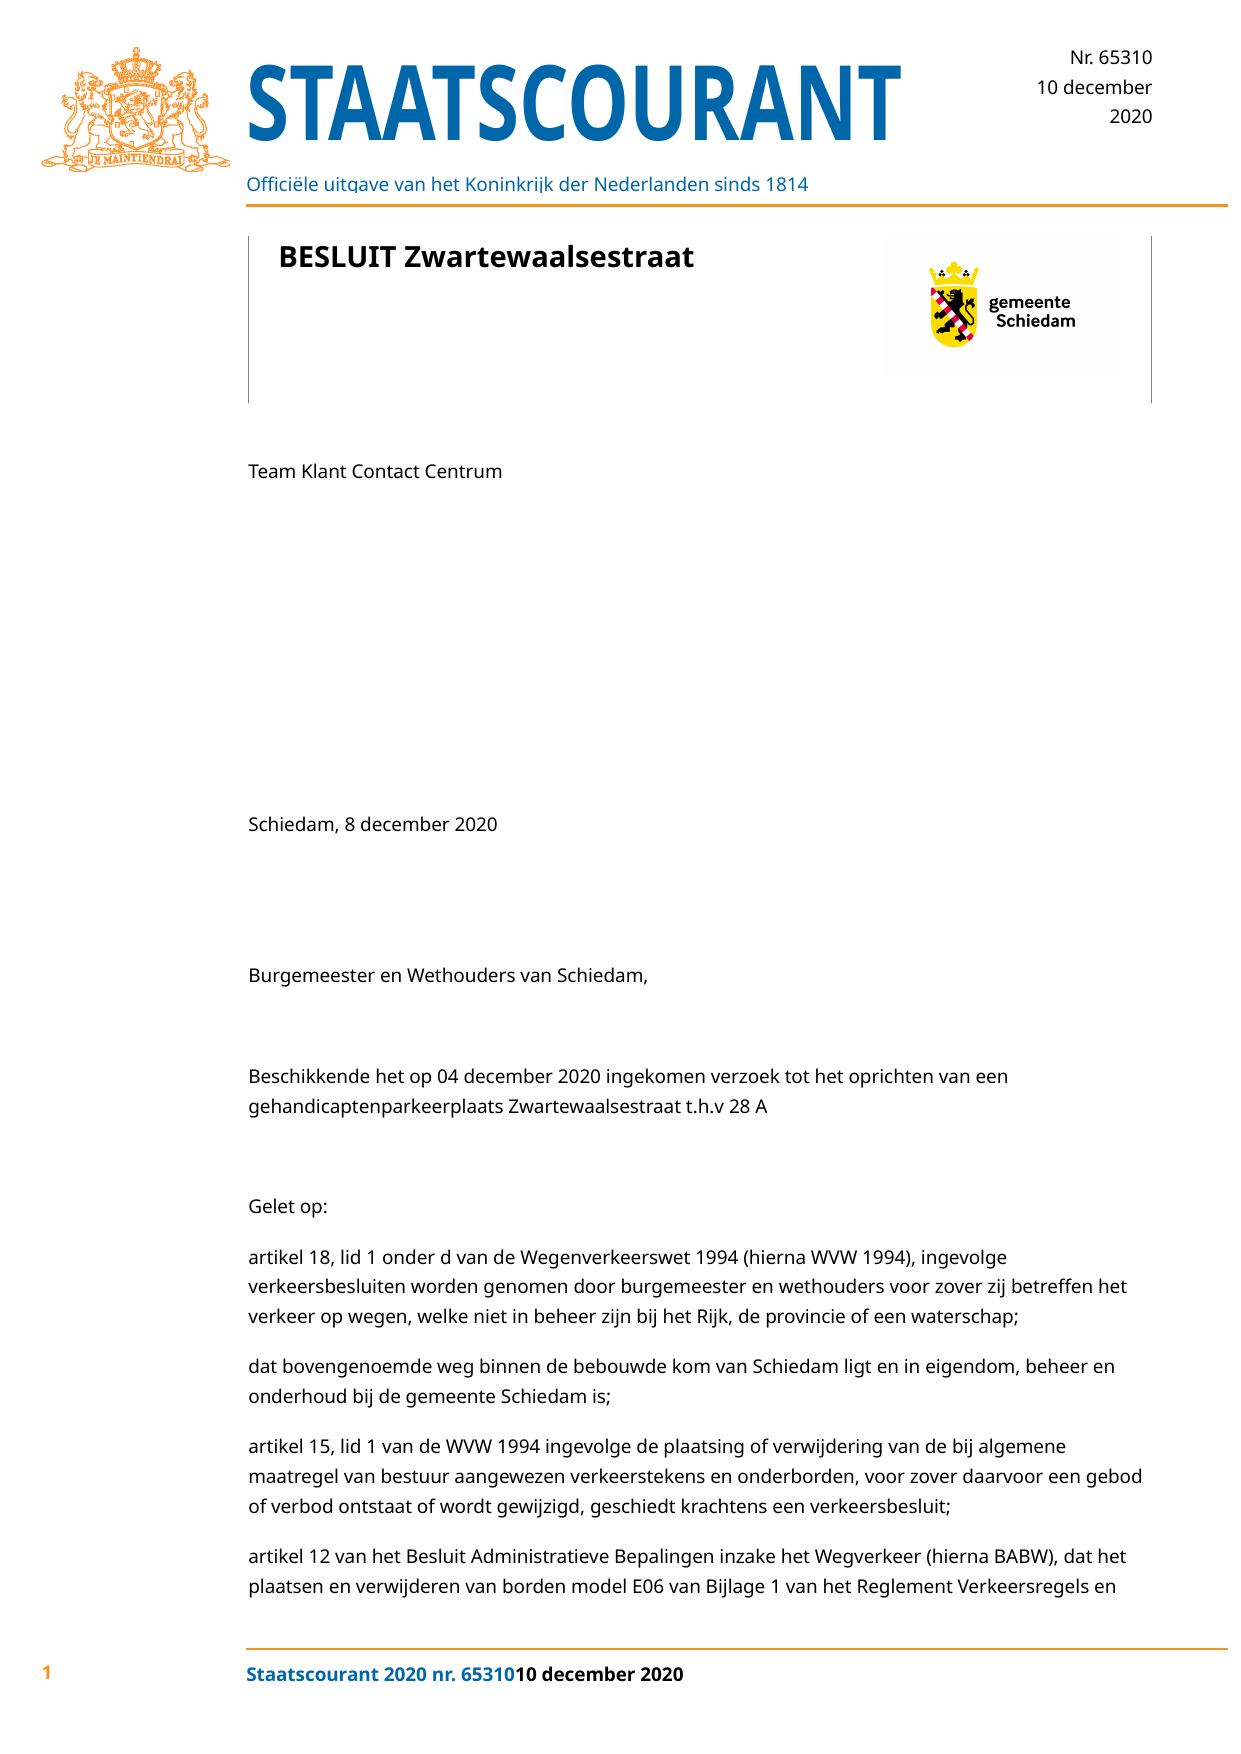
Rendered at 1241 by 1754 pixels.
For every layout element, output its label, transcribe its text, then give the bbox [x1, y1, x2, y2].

picture [882, 236, 1119, 378]
table_header BESLUIT Zwartewaalsestraat [249, 236, 850, 403]
text Team Klant Contact Centrum [248, 458, 1152, 484]
table_header [850, 378, 1151, 403]
text Burgemeester en Wethouders van Schiedam, [248, 962, 1152, 988]
text artikel 18, lid 1 onder d van de Wegenverkeerswet 1994 (hierna WVW 1994), ingevolge verkeersbesluiten worden genomen door burgemeester en wethouders voor zover zij betreffen het verkeer op wegen, welke niet in beheer zijn bij het Rijk, de provincie of een waterschap; [248, 1244, 1152, 1329]
text Schiedam, 8 december 2020 [248, 811, 1152, 837]
text artikel 12 van het Besluit Administratieve Bepalingen inzake het Wegverkeer (hierna BABW), dat het plaatsen en verwijderen van borden model E06 van Bijlage 1 van het Reglement Verkeersregels en [248, 1543, 1152, 1599]
text Gelet op: [248, 1194, 1152, 1219]
table_header [850, 236, 882, 377]
text artikel 15, lid 1 van de WVW 1994 ingevolge de plaatsing of verwijdering van de bij algemene maatregel van bestuur aangewezen verkeerstekens en onderborden, voor zover daarvoor een gebod of verbod ontstaat of wordt gewijzigd, geschiedt krachtens een verkeersbesluit; [248, 1434, 1152, 1519]
table_header [1119, 236, 1151, 377]
text dat bovengenoemde weg binnen de bebouwde kom van Schiedam ligt en in eigendom, beheer en onderhoud bij de gemeente Schiedam is; [248, 1354, 1152, 1409]
picture [41, 47, 231, 172]
text Beschikkende het op 04 december 2020 ingekomen verzoek tot het oprichten van een gehandicaptenparkeerplaats Zwartewaalsestraat t.h.v 28 A [248, 1063, 1152, 1119]
